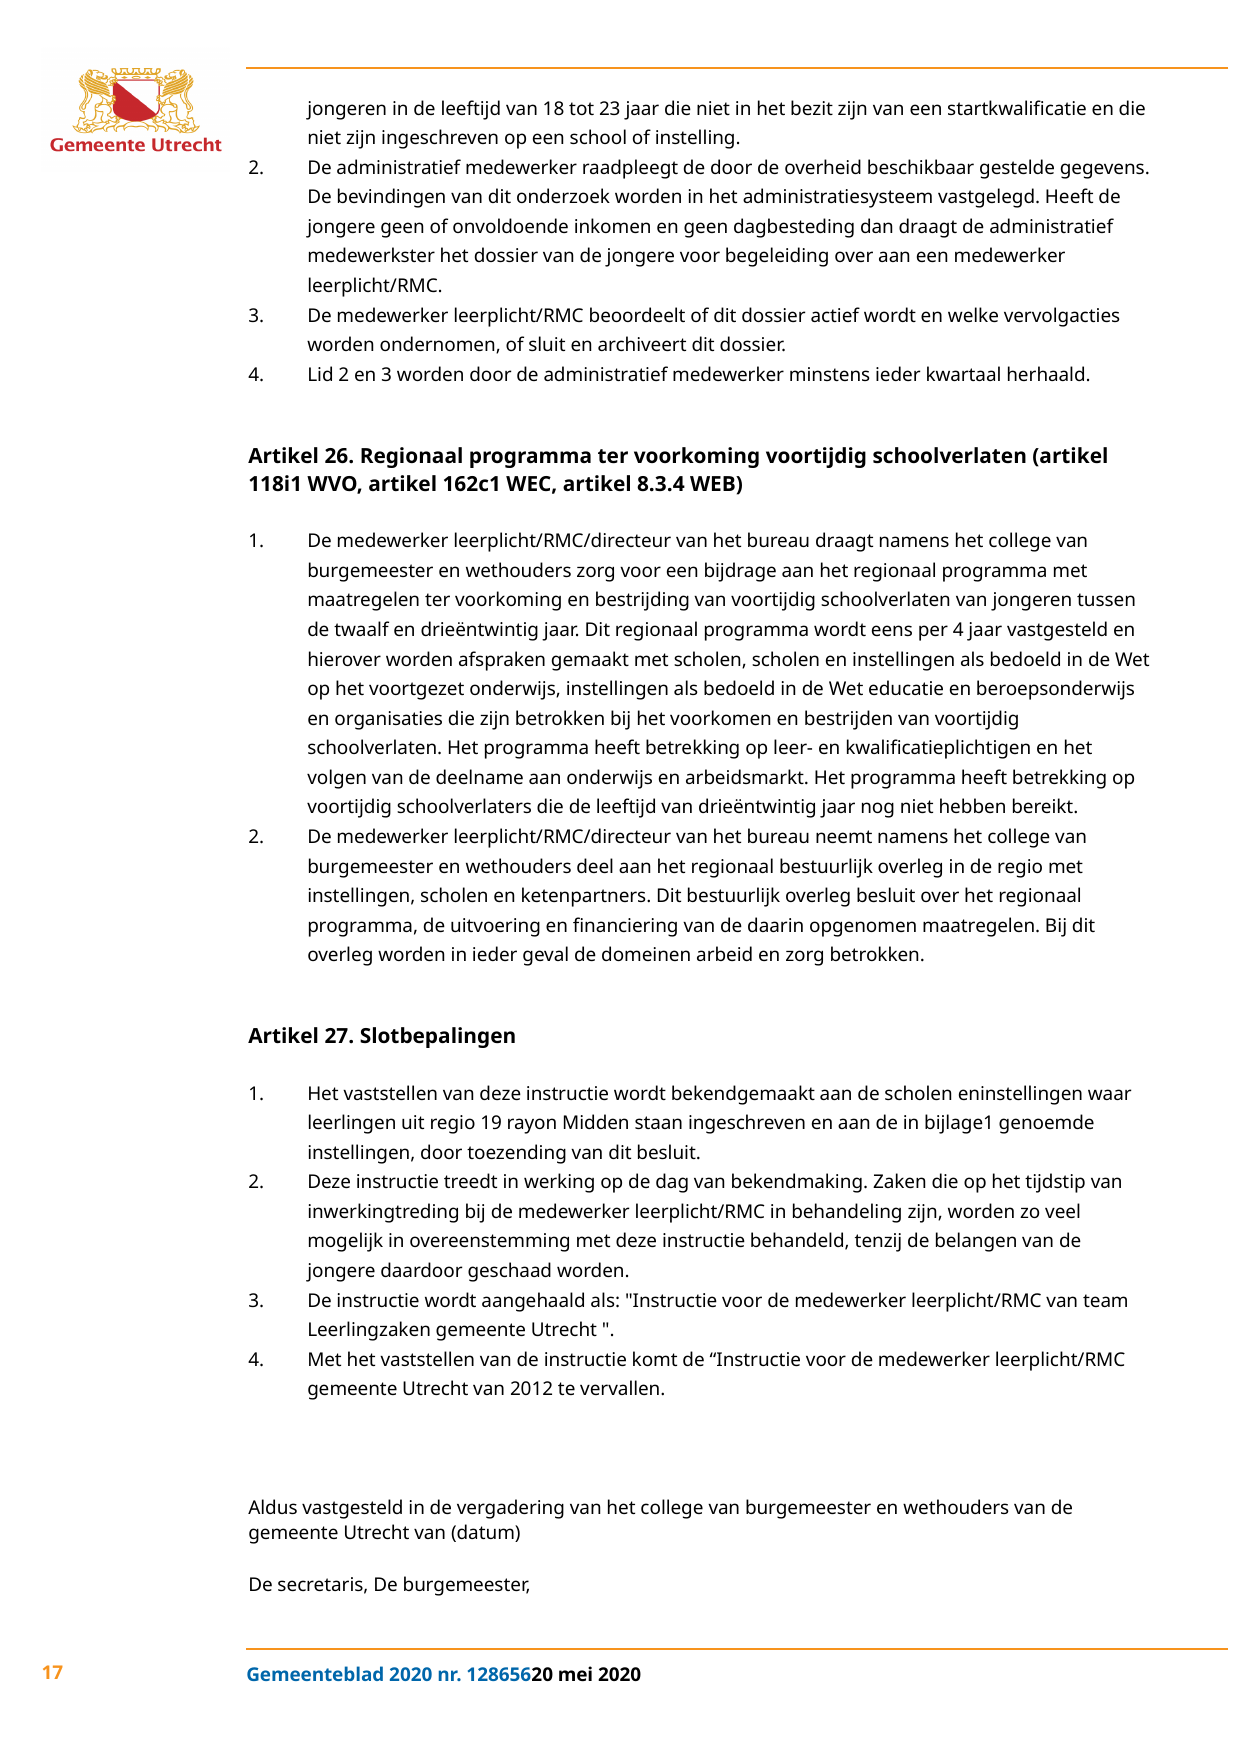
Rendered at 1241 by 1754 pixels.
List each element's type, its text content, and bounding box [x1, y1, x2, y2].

text Aldus vastgesteld in de vergadering van het college van burgemeester en wethouders van de gemeente Utrecht van (datum) [248, 1494, 1152, 1545]
list Het vaststellen van deze instructie wordt bekendgemaakt aan de scholen eninstellingen waar leerlingen uit regio 19 rayon Midden staan ingeschreven en aan de in bijlage1 genoemde instellingen, door toezending van dit besluit. [248, 1080, 1152, 1164]
text Artikel 26. Regionaal programma ter voorkoming voortijdig schoolverlaten (artikel 118i1 WVO, artikel 162c1 WEC, artikel 8.3.4 WEB) [248, 441, 1152, 498]
picture [41, 47, 231, 172]
list jongeren in de leeftijd van 18 tot 23 jaar die niet in het bezit zijn van een startkwalificatie en die niet zijn ingeschreven op een school of instelling. [248, 95, 1152, 150]
list Lid 2 en 3 worden door de administratief medewerker minstens ieder kwartaal herhaald. [248, 361, 1152, 387]
text De secretaris, De burgemeester, [248, 1571, 1152, 1597]
list De instructie wordt aangehaald als: "Instructie voor de medewerker leerplicht/RMC van team Leerlingzaken gemeente Utrecht ". [248, 1287, 1152, 1342]
list De medewerker leerplicht/RMC beoordeelt of dit dossier actief wordt en welke vervolgacties worden ondernomen, of sluit en archiveert dit dossier. [248, 302, 1152, 357]
list De administratief medewerker raadpleegt de door de overheid beschikbaar gestelde gegevens. De bevindingen van dit onderzoek worden in het administratiesysteem vastgelegd. Heeft de jongere geen of onvoldoende inkomen en geen dagbesteding dan draagt de administratief medewerkster het dossier van de jongere voor begeleiding over aan een medewerker leerplicht/RMC. [248, 154, 1152, 298]
list Deze instructie treedt in werking op de dag van bekendmaking. Zaken die op het tijdstip van inwerkingtreding bij de medewerker leerplicht/RMC in behandeling zijn, worden zo veel mogelijk in overeenstemming met deze instructie behandeld, tenzij de belangen van de jongere daardoor geschaad worden. [248, 1168, 1152, 1283]
list De medewerker leerplicht/RMC/directeur van het bureau draagt namens het college van burgemeester en wethouders zorg voor een bijdrage aan het regionaal programma met maatregelen ter voorkoming en bestrijding van voortijdig schoolverlaten van jongeren tussen de twaalf en drieëntwintig jaar. Dit regionaal programma wordt eens per 4 jaar vastgesteld en hierover worden afspraken gemaakt met scholen, scholen en instellingen als bedoeld in de Wet op het voortgezet onderwijs, instellingen als bedoeld in de Wet educatie en beroepsonderwijs en organisaties die zijn betrokken bij het voorkomen en bestrijden van voortijdig schoolverlaten. Het programma heeft betrekking op leer- en kwalificatieplichtigen en het volgen van de deelname aan onderwijs en arbeidsmarkt. Het programma heeft betrekking op voortijdig schoolverlaters die de leeftijd van drieëntwintig jaar nog niet hebben bereikt. [248, 527, 1152, 819]
list De medewerker leerplicht/RMC/directeur van het bureau neemt namens het college van burgemeester en wethouders deel aan het regionaal bestuurlijk overleg in de regio met instellingen, scholen en ketenpartners. Dit bestuurlijk overleg besluit over het regionaal programma, de uitvoering en financiering van de daarin opgenomen maatregelen. Bij dit overleg worden in ieder geval de domeinen arbeid en zorg betrokken. [248, 823, 1152, 967]
list Met het vaststellen van de instructie komt de “Instructie voor de medewerker leerplicht/RMC gemeente Utrecht van 2012 te vervallen. [248, 1346, 1152, 1401]
text Artikel 27. Slotbepalingen [248, 1022, 1152, 1050]
